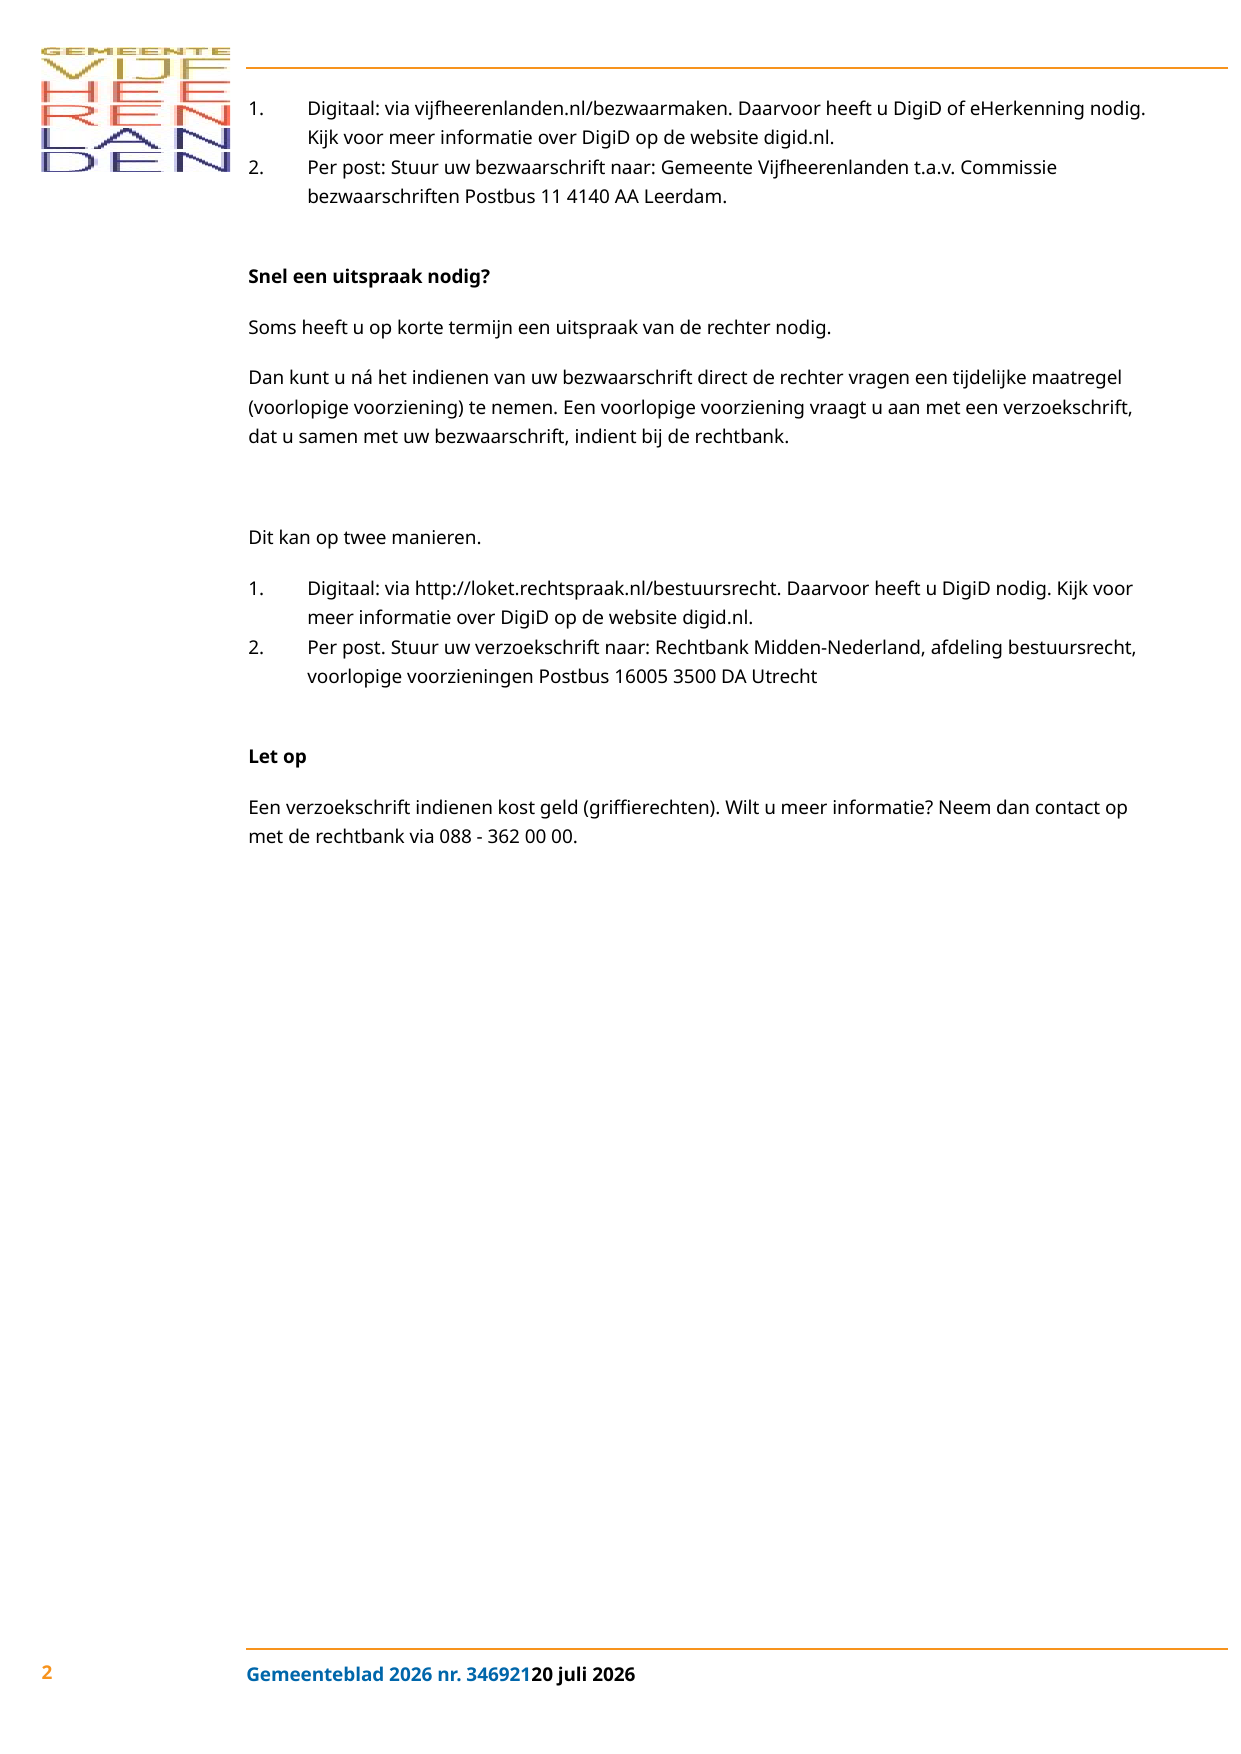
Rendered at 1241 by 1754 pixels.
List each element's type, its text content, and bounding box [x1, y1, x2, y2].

list Digitaal: via vijfheerenlanden.nl/bezwaarmaken. Daarvoor heeft u DigiD of eHerkenning nodig. Kijk voor meer informatie over DigiD op de website digid.nl. [248, 95, 1152, 150]
text Dit kan op twee manieren. [248, 524, 1152, 550]
list Per post. Stuur uw verzoekschrift naar: Rechtbank Midden-Nederland, afdeling bestuursrecht, voorlopige voorzieningen Postbus 16005 3500 DA Utrecht [248, 634, 1152, 689]
text Soms heeft u op korte termijn een uitspraak van de rechter nodig. [248, 314, 1152, 340]
text Een verzoekschrift indienen kost geld (griffierechten). Wilt u meer informatie? Neem dan contact op met de rechtbank via 088 - 362 00 00. [248, 794, 1152, 849]
list Per post: Stuur uw bezwaarschrift naar: Gemeente Vijfheerenlanden t.a.v. Commissie bezwaarschriften Postbus 11 4140 AA Leerdam. [248, 154, 1152, 209]
list Digitaal: via http://loket.rechtspraak.nl/bestuursrecht. Daarvoor heeft u DigiD nodig. Kijk voor meer informatie over DigiD op de website digid.nl. [248, 575, 1152, 630]
picture [41, 47, 231, 172]
text Snel een uitspraak nodig? [248, 263, 1152, 289]
text Dan kunt u ná het indienen van uw bezwaarschrift direct de rechter vragen een tijdelijke maatregel (voorlopige voorziening) te nemen. Een voorlopige voorziening vraagt u aan met een verzoekschrift, dat u samen met uw bezwaarschrift, indient bij de rechtbank. [248, 364, 1152, 449]
text Let op [248, 743, 1152, 769]
